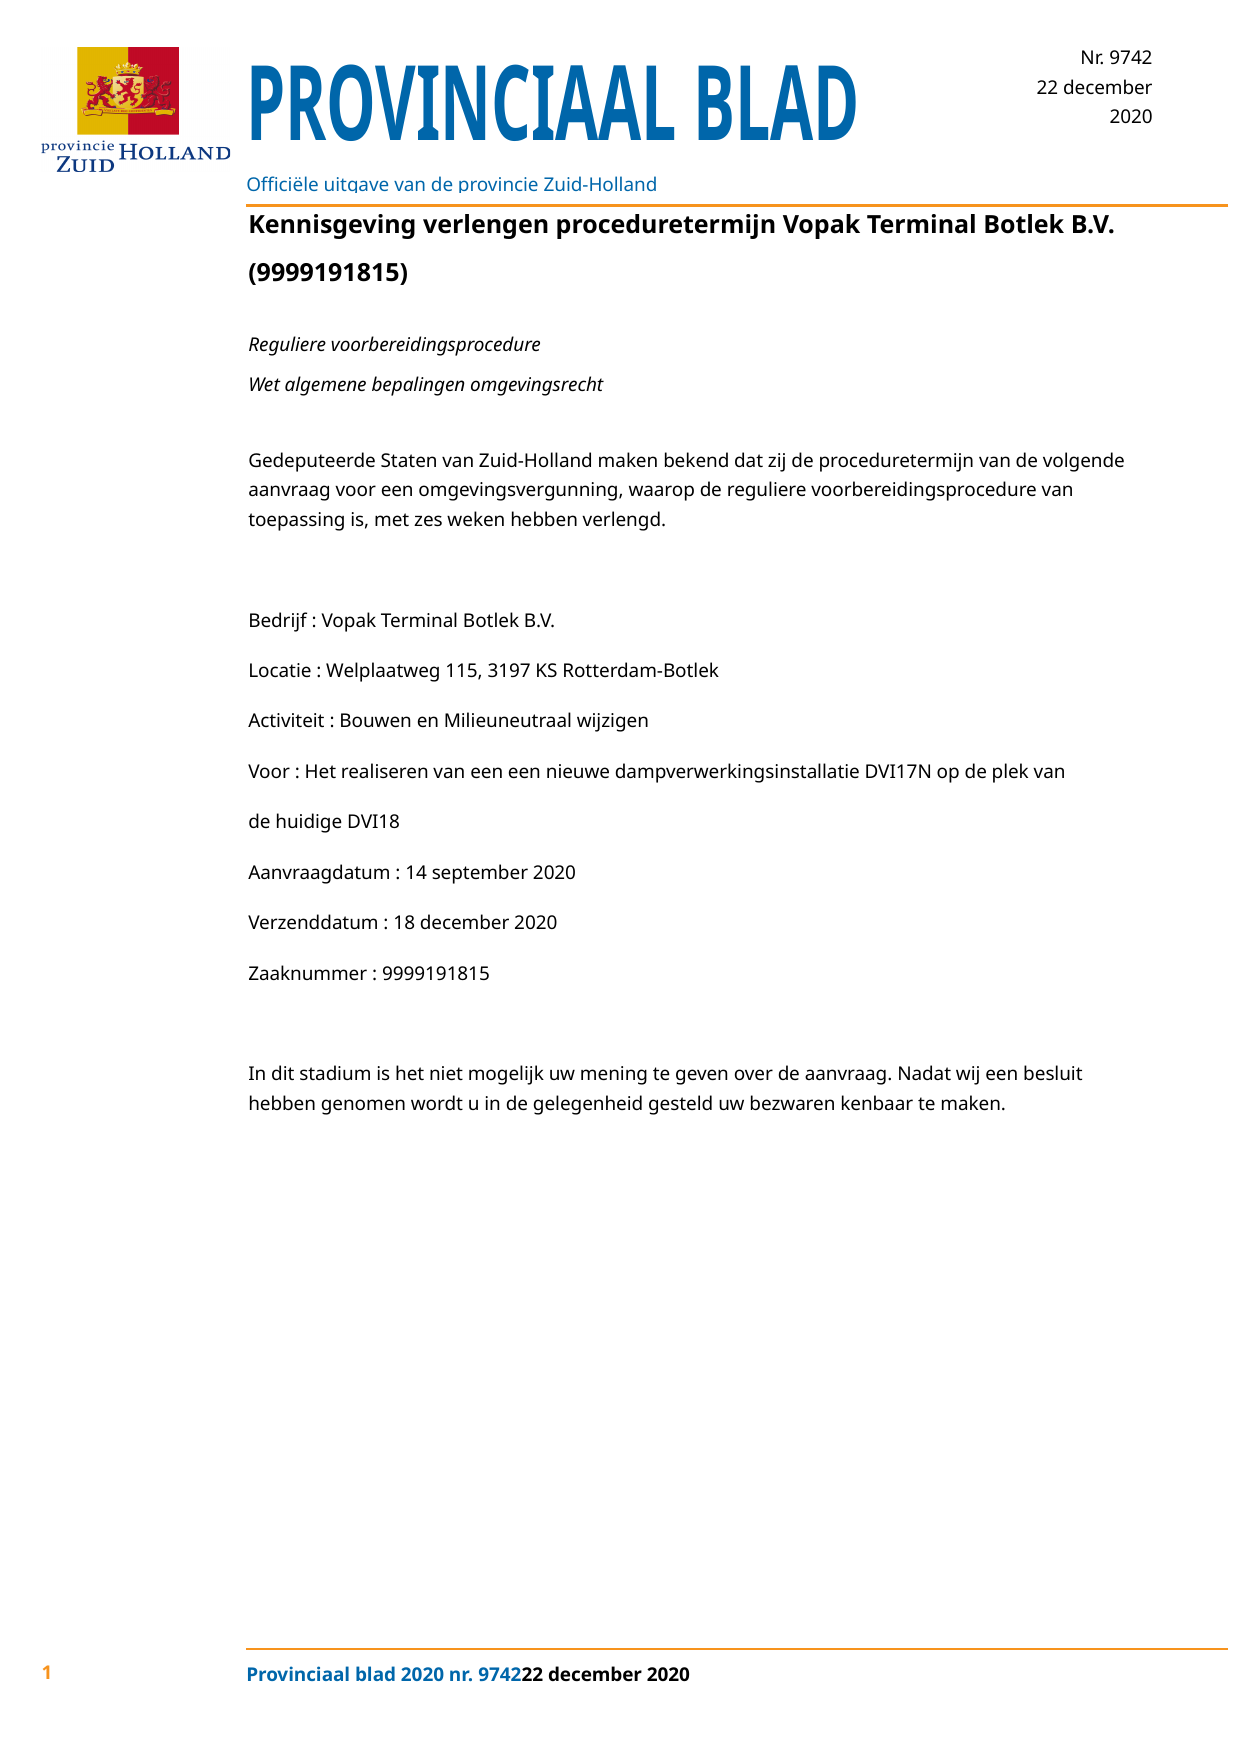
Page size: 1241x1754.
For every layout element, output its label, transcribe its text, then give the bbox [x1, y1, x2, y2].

text Locatie : Welplaatweg 115, 3197 KS Rotterdam-Botlek [248, 657, 1152, 683]
text Wet algemene bepalingen omgevingsrecht [248, 371, 1152, 396]
text Verzenddatum : 18 december 2020 [248, 909, 1152, 935]
text Gedeputeerde Staten van Zuid-Holland maken bekend dat zij de proceduretermijn van de volgende aanvraag voor een omgevingsvergunning, waarop de reguliere voorbereidingsprocedure van toepassing is, met zes weken hebben verlengd. [248, 447, 1152, 532]
text Reguliere voorbereidingsprocedure [248, 331, 1152, 357]
text Activiteit : Bouwen en Milieuneutraal wijzigen [248, 708, 1152, 733]
text Voor : Het realiseren van een een nieuwe dampverwerkingsinstallatie DVI17N op de plek van [248, 758, 1152, 784]
text Bedrijf : Vopak Terminal Botlek B.V. [248, 607, 1152, 633]
picture [41, 47, 231, 172]
text Zaaknummer : 9999191815 [248, 960, 1152, 986]
text Aanvraagdatum : 14 september 2020 [248, 859, 1152, 885]
text Kennisgeving verlengen proceduretermijn Vopak Terminal Botlek B.V. (9999191815) [248, 207, 1152, 288]
text In dit stadium is het niet mogelijk uw mening te geven over de aanvraag. Nadat wij een besluit hebben genomen wordt u in de gelegenheid gesteld uw bezwaren kenbaar te maken. [248, 1061, 1152, 1116]
text de huidige DVI18 [248, 808, 1152, 834]
